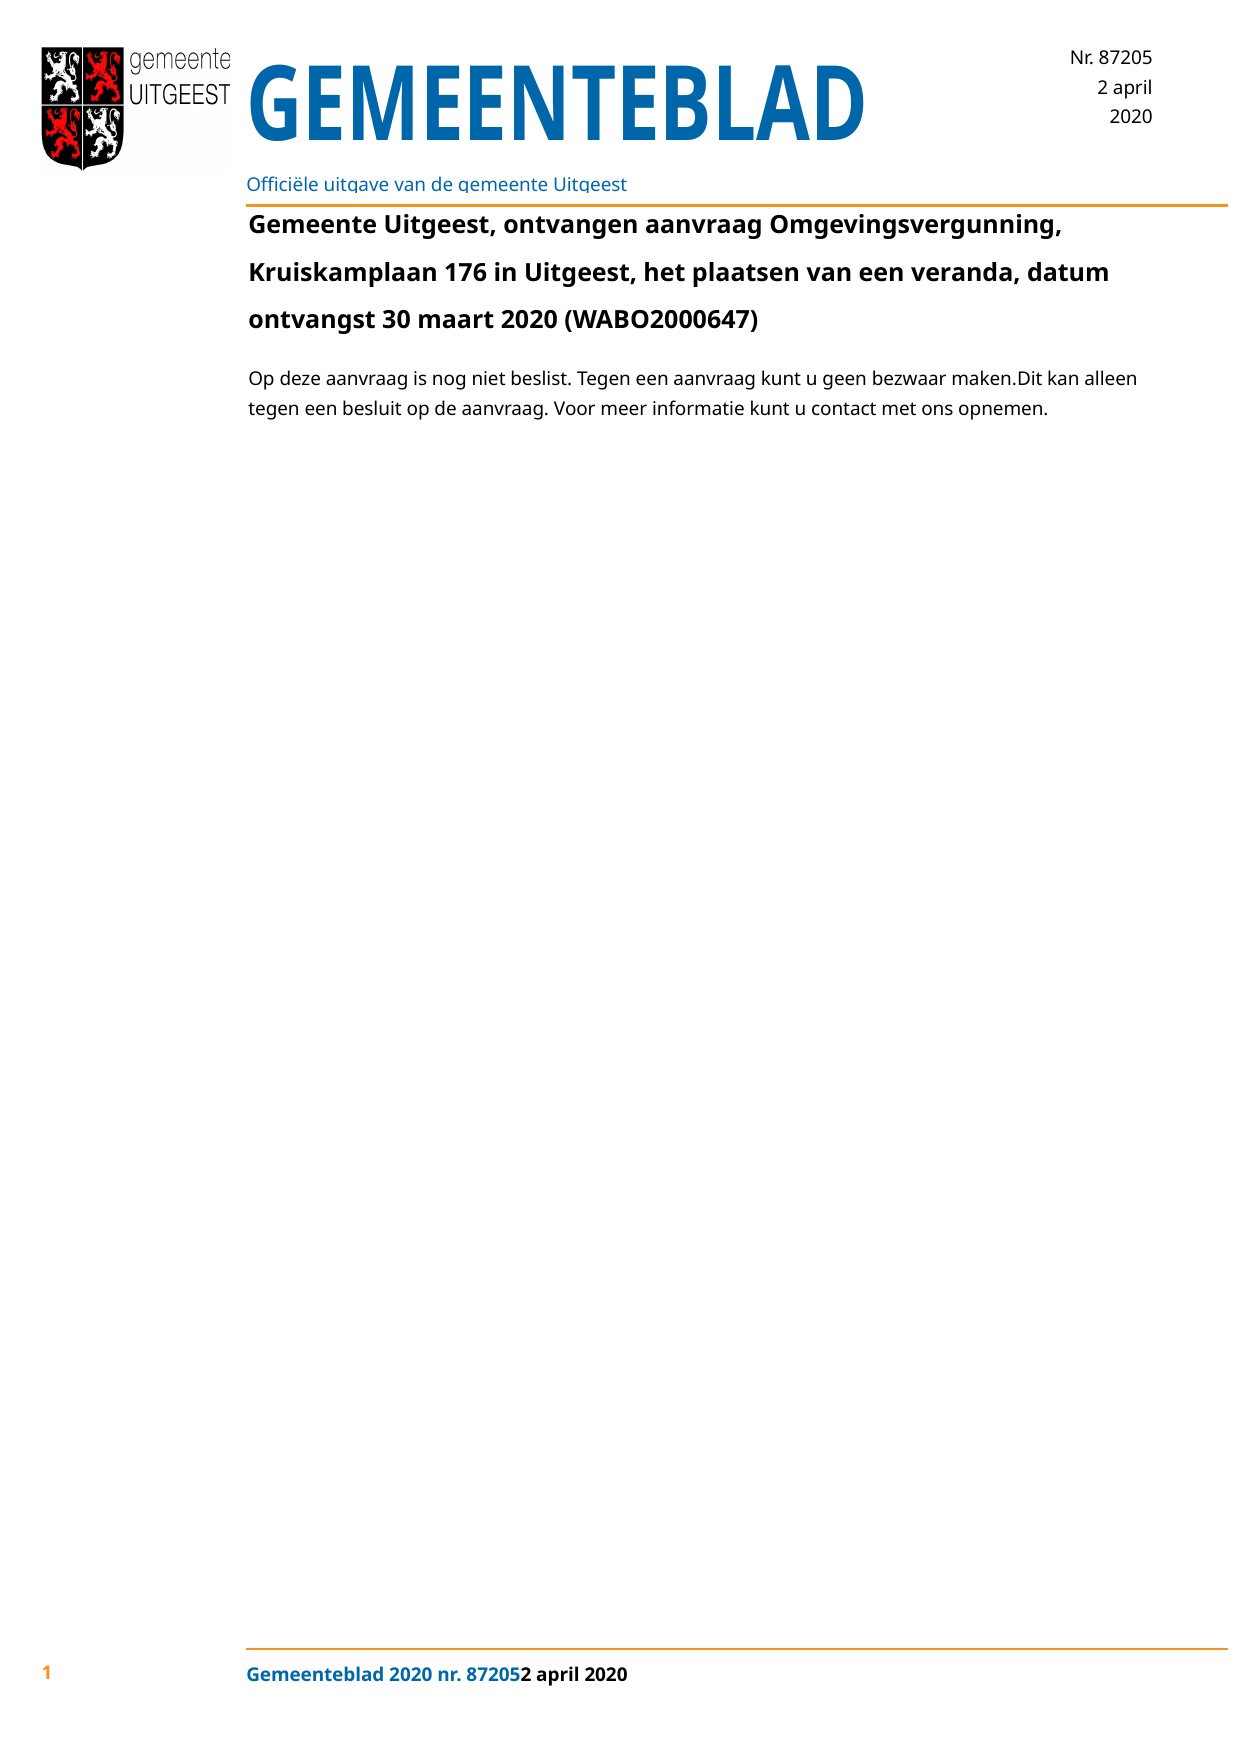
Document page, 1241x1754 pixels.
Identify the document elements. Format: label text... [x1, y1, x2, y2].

picture [41, 47, 231, 172]
text Op deze aanvraag is nog niet beslist. Tegen een aanvraag kunt u geen bezwaar maken.Dit kan alleen tegen een besluit op de aanvraag. Voor meer informatie kunt u contact met ons opnemen. [248, 366, 1152, 421]
text Gemeente Uitgeest, ontvangen aanvraag Omgevingsvergunning, Kruiskamplaan 176 in Uitgeest, het plaatsen van een veranda, datum ontvangst 30 maart 2020 (WABO2000647) [248, 207, 1152, 336]
